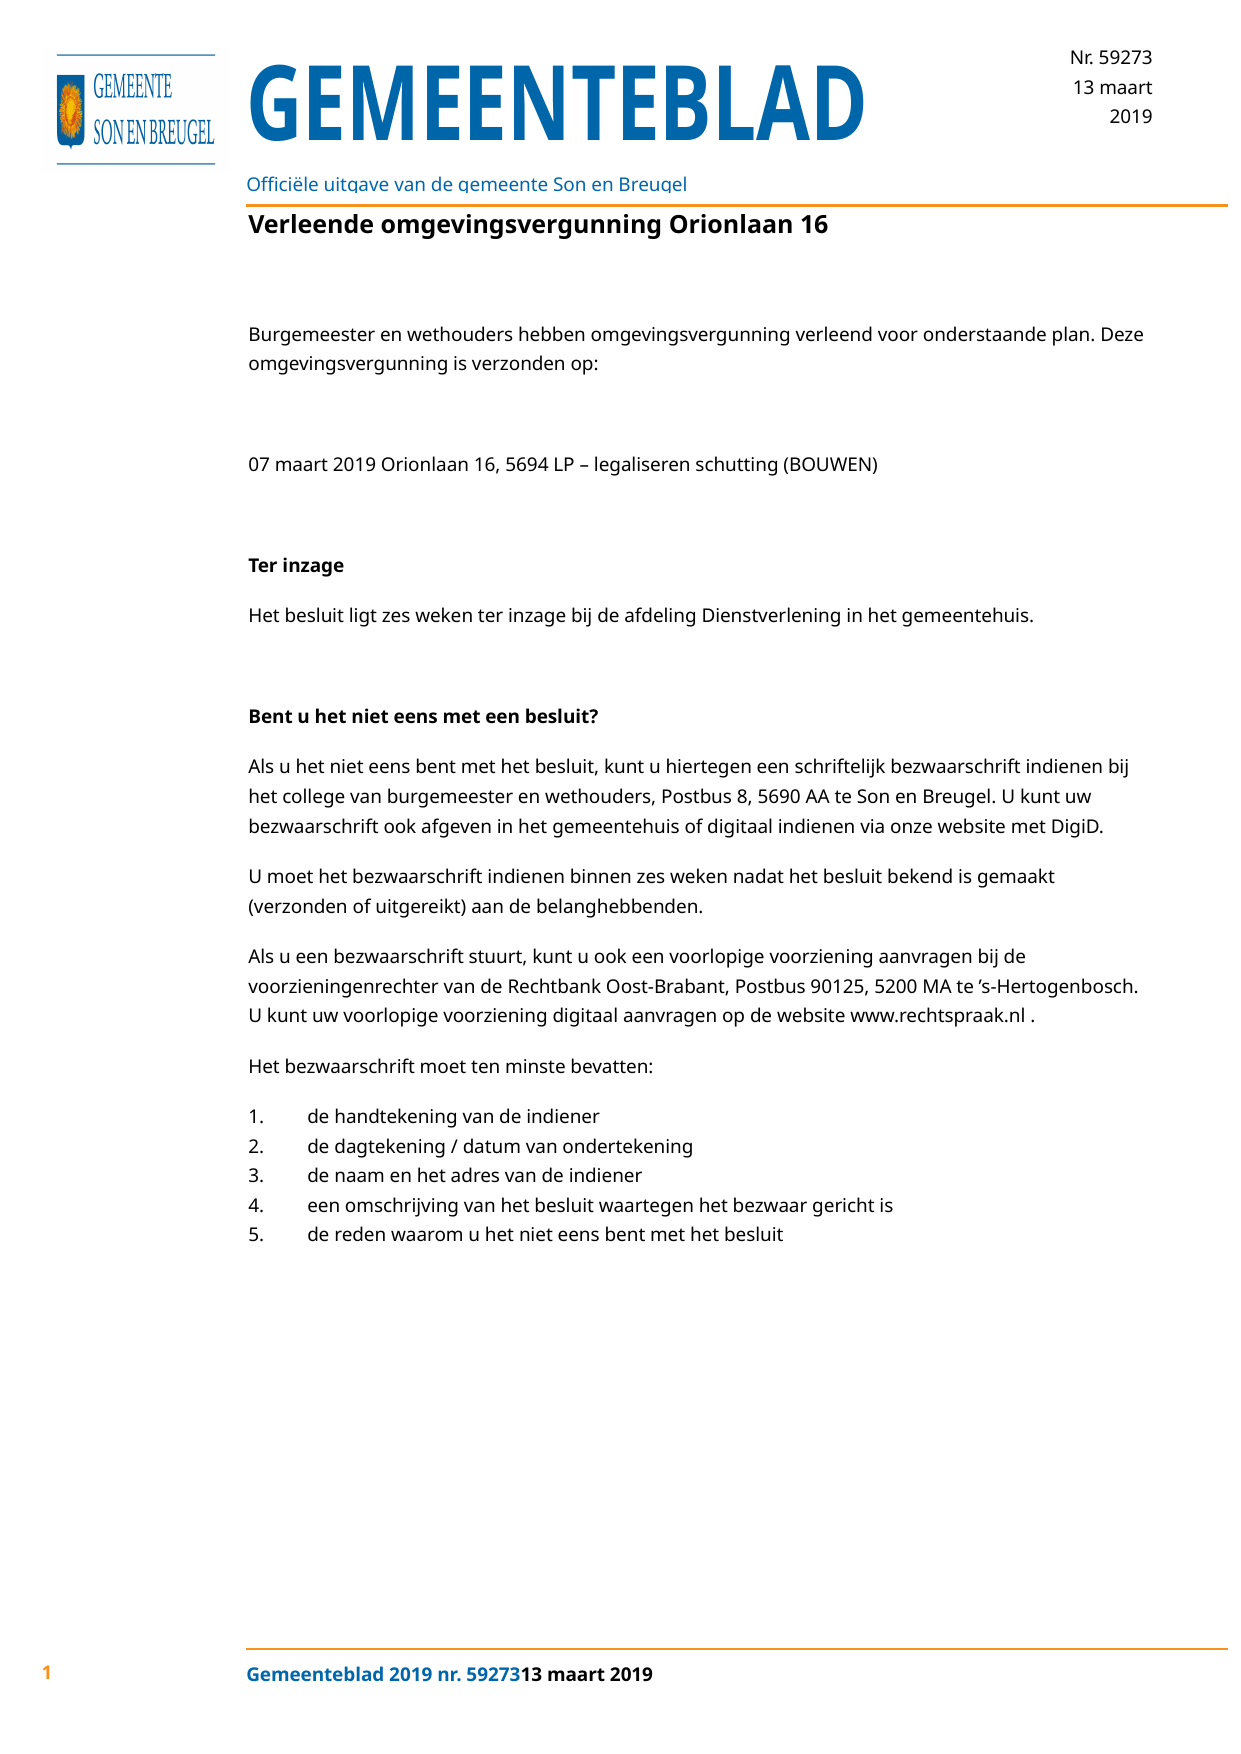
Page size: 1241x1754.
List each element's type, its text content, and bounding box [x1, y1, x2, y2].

list de handtekening van de indiener [248, 1103, 1152, 1129]
text Als u een bezwaarschrift stuurt, kunt u ook een voorlopige voorziening aanvragen bij de voorzieningenrechter van de Rechtbank Oost-Brabant, Postbus 90125, 5200 MA te ’s-Hertogenbosch. U kunt uw voorlopige voorziening digitaal aanvragen op de website www.rechtspraak.nl . [248, 943, 1152, 1028]
text Ter inzage [248, 552, 1152, 578]
text Bent u het niet eens met een besluit? [248, 703, 1152, 729]
text Verleende omgevingsvergunning Orionlaan 16 [248, 207, 1152, 241]
text U moet het bezwaarschrift indienen binnen zes weken nadat het besluit bekend is gemaakt (verzonden of uitgereikt) aan de belanghebbenden. [248, 863, 1152, 918]
picture [41, 47, 231, 172]
text Het bezwaarschrift moet ten minste bevatten: [248, 1053, 1152, 1078]
list de reden waarom u het niet eens bent met het besluit [248, 1222, 1152, 1247]
text Het besluit ligt zes weken ter inzage bij de afdeling Dienstverlening in het gemeentehuis. [248, 602, 1152, 628]
list een omschrijving van het besluit waartegen het bezwaar gericht is [248, 1192, 1152, 1218]
text Als u het niet eens bent met het besluit, kunt u hiertegen een schriftelijk bezwaarschrift indienen bij het college van burgemeester en wethouders, Postbus 8, 5690 AA te Son en Breugel. U kunt uw bezwaarschrift ook afgeven in het gemeentehuis of digitaal indienen via onze website met DigiD. [248, 754, 1152, 838]
text 07 maart 2019 Orionlaan 16, 5694 LP – legaliseren schutting (BOUWEN) [248, 451, 1152, 477]
list de naam en het adres van de indiener [248, 1162, 1152, 1188]
text Burgemeester en wethouders hebben omgevingsvergunning verleend voor onderstaande plan. Deze omgevingsvergunning is verzonden op: [248, 321, 1152, 376]
list de dagtekening / datum van ondertekening [248, 1133, 1152, 1158]
